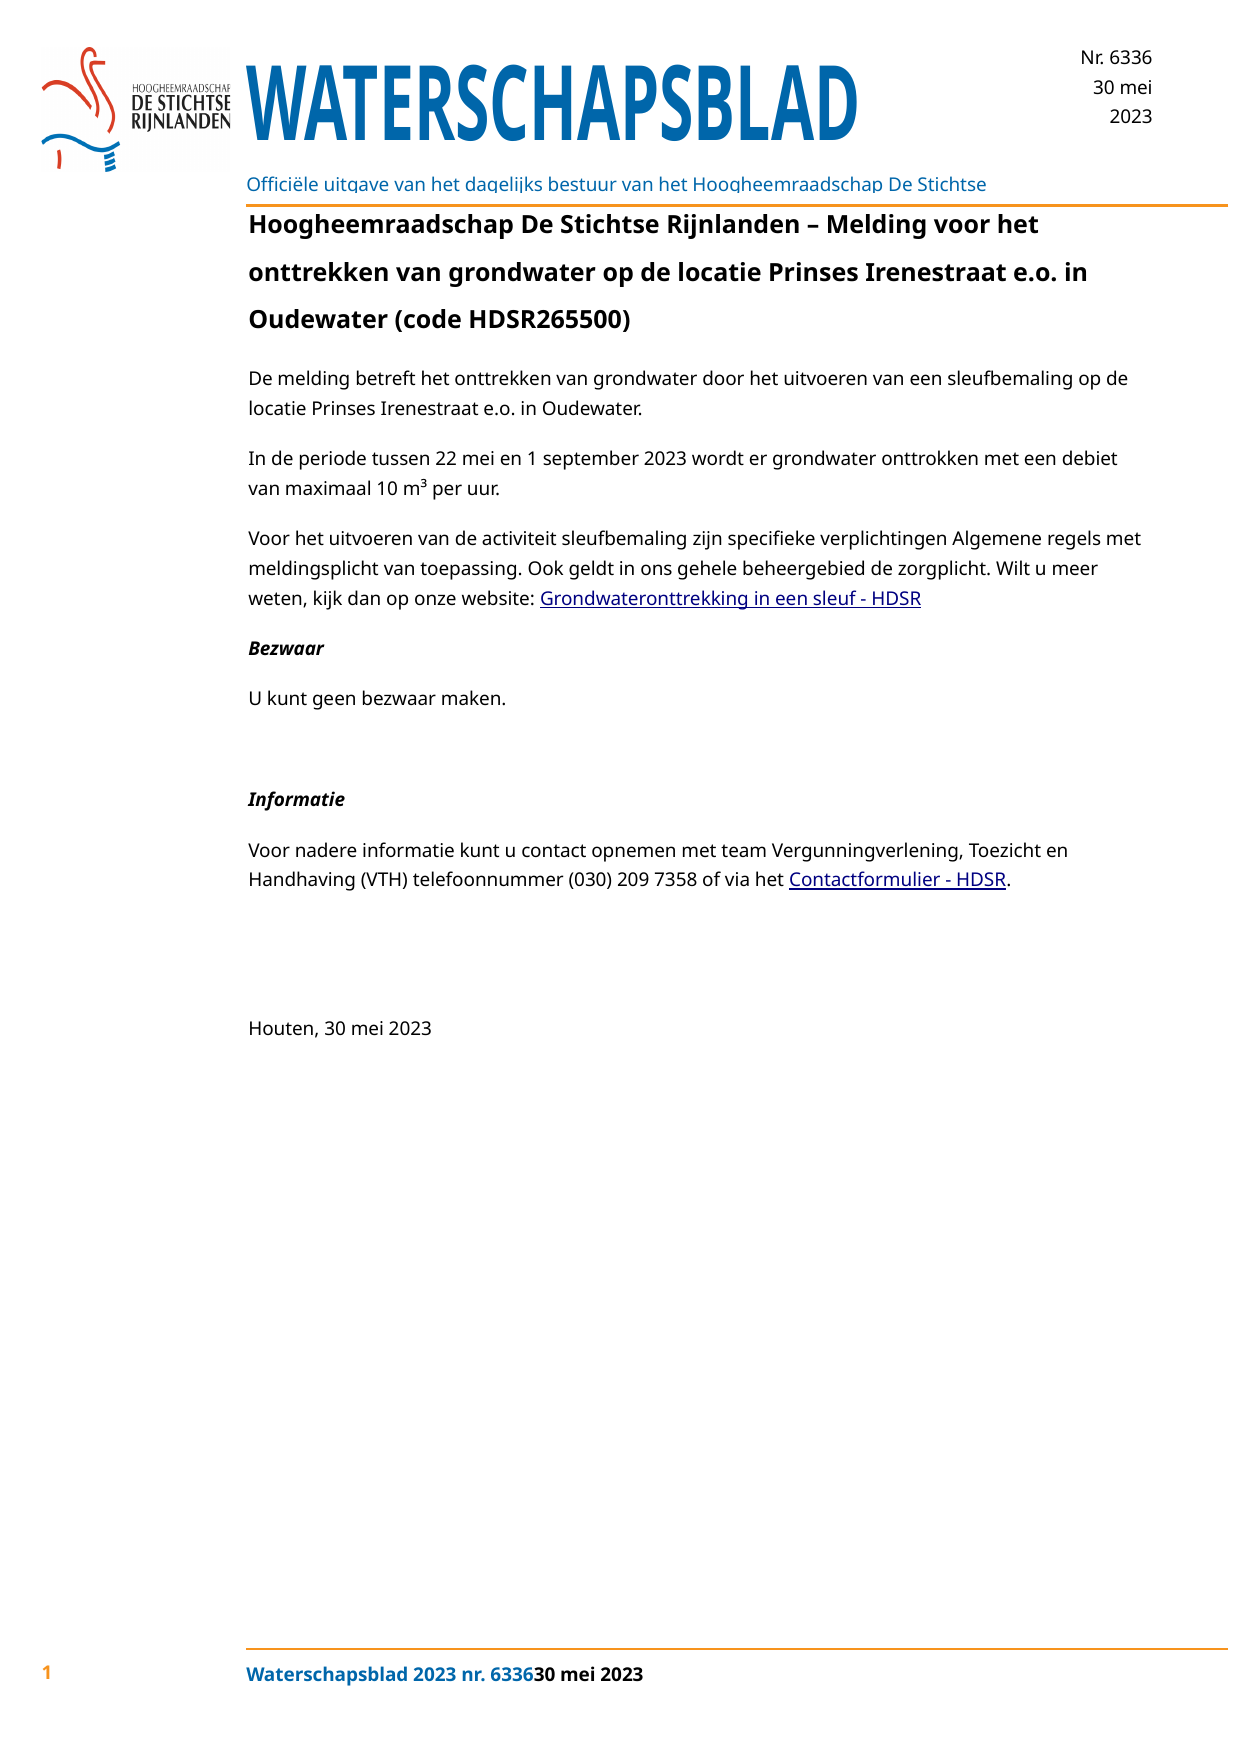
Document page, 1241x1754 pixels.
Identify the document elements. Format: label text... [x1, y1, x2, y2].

text Hoogheemraadschap De Stichtse Rijnlanden – Melding voor het onttrekken van grondwater op de locatie Prinses Irenestraat e.o. in Oudewater (code HDSR265500) [248, 207, 1152, 336]
text U kunt geen bezwaar maken. [248, 686, 1152, 711]
text Bezwaar [248, 635, 1152, 661]
text Voor het uitvoeren van de activiteit sleufbemaling zijn specifieke verplichtingen Algemene regels met meldingsplicht van toepassing. Ook geldt in ons gehele beheergebied de zorgplicht. Wilt u meer weten, kijk dan op onze website: Grondwateronttrekking in een sleuf - HDSR [248, 526, 1152, 610]
text De melding betreft het onttrekken van grondwater door het uitvoeren van een sleufbemaling op de locatie Prinses Irenestraat e.o. in Oudewater. [248, 366, 1152, 421]
text In de periode tussen 22 mei en 1 september 2023 wordt er grondwater onttrokken met een debiet van maximaal 10 m³ per uur. [248, 446, 1152, 501]
picture [41, 47, 231, 172]
text Houten, 30 mei 2023 [248, 1015, 1152, 1041]
text Informatie [248, 786, 1152, 812]
text Voor nadere informatie kunt u contact opnemen met team Vergunningverlening, Toezicht en Handhaving (VTH) telefoonnummer (030) 209 7358 of via het Contactformulier - HDSR. [248, 837, 1152, 892]
